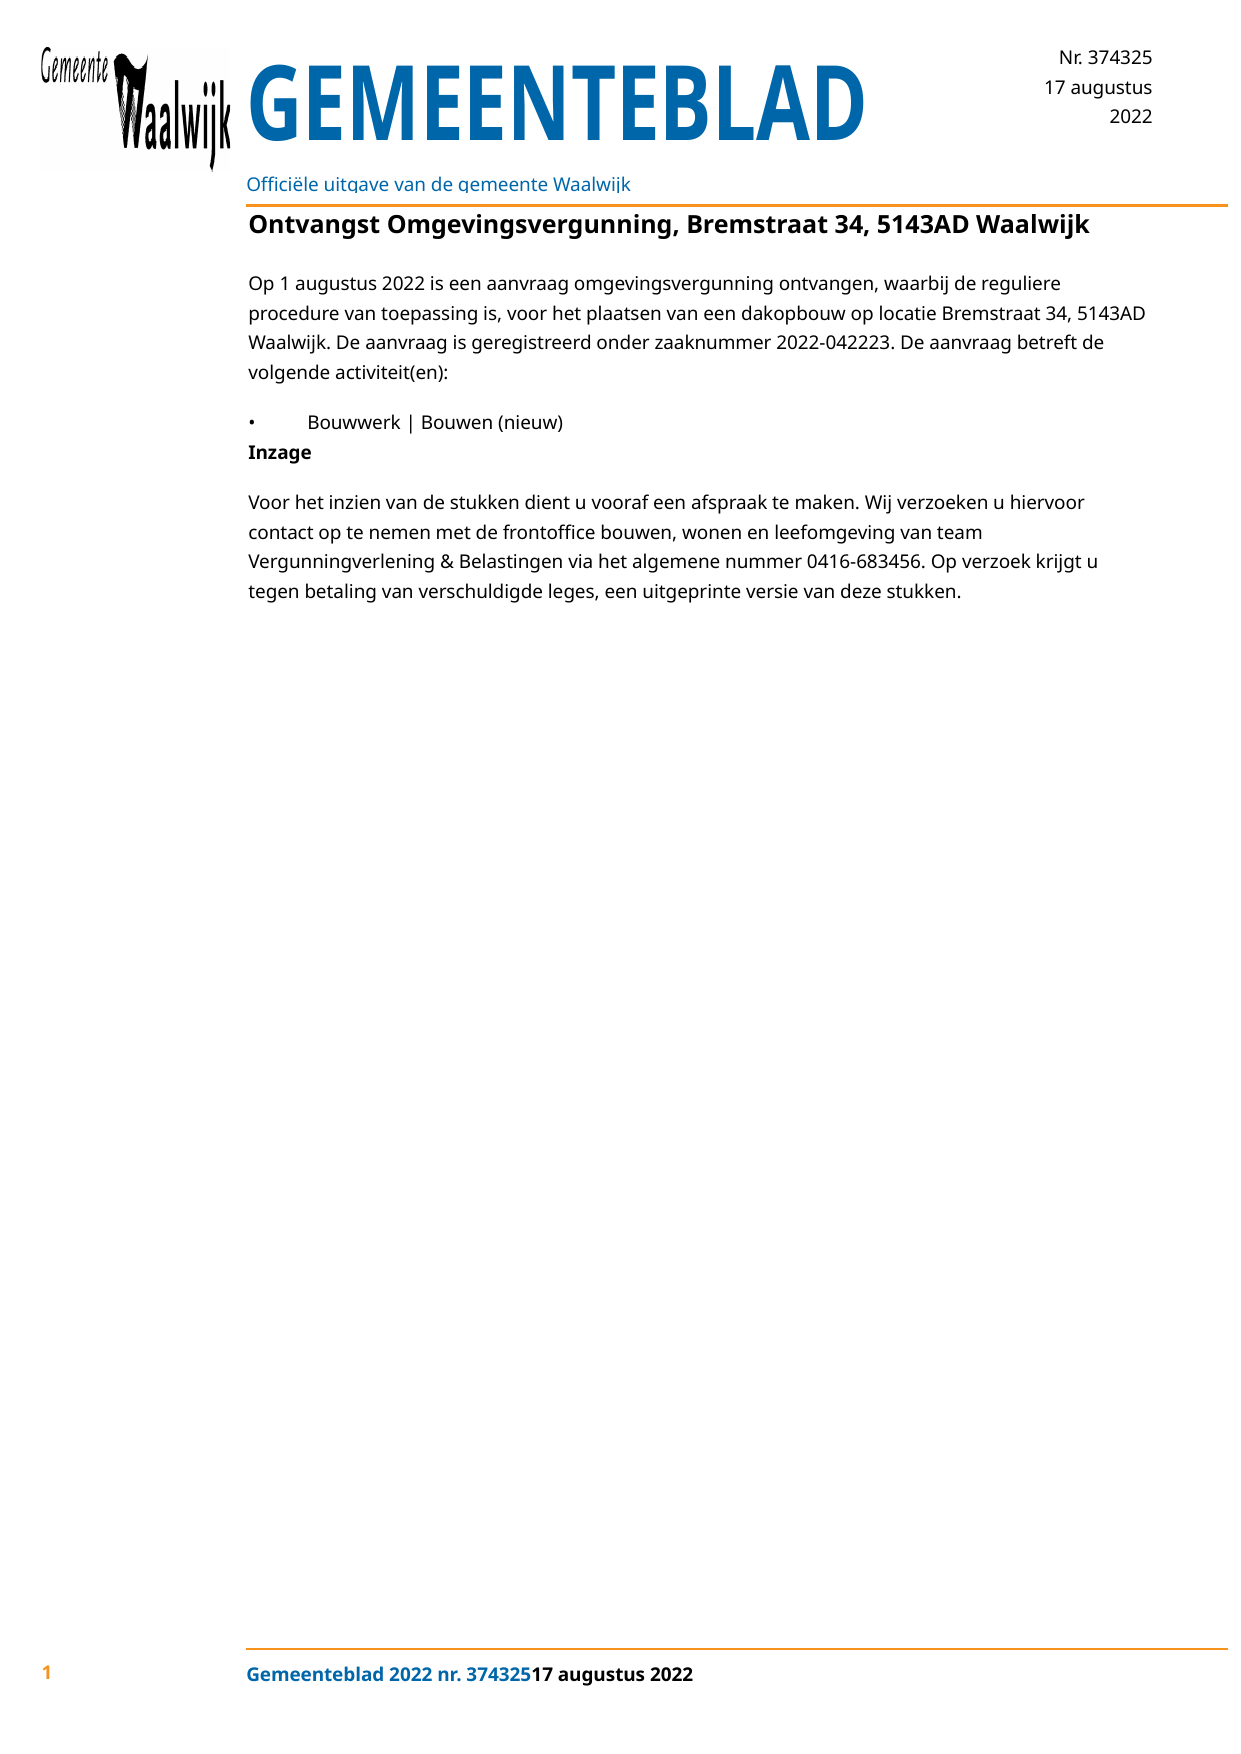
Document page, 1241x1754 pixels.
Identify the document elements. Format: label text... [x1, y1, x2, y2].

picture [41, 47, 231, 172]
list Bouwwerk | Bouwen (nieuw) [248, 409, 1152, 435]
text Ontvangst Omgevingsvergunning, Bremstraat 34, 5143AD Waalwijk [248, 207, 1152, 241]
text Inzage [248, 439, 1152, 465]
text Voor het inzien van de stukken dient u vooraf een afspraak te maken. Wij verzoeken u hiervoor contact op te nemen met de frontoffice bouwen, wonen en leefomgeving van team Vergunningverlening & Belastingen via het algemene nummer 0416-683456. Op verzoek krijgt u tegen betaling van verschuldigde leges, een uitgeprinte versie van deze stukken. [248, 489, 1152, 604]
text Op 1 augustus 2022 is een aanvraag omgevingsvergunning ontvangen, waarbij de reguliere procedure van toepassing is, voor het plaatsen van een dakopbouw op locatie Bremstraat 34, 5143AD Waalwijk. De aanvraag is geregistreerd onder zaaknummer 2022-042223. De aanvraag betreft de volgende activiteit(en): [248, 270, 1152, 385]
